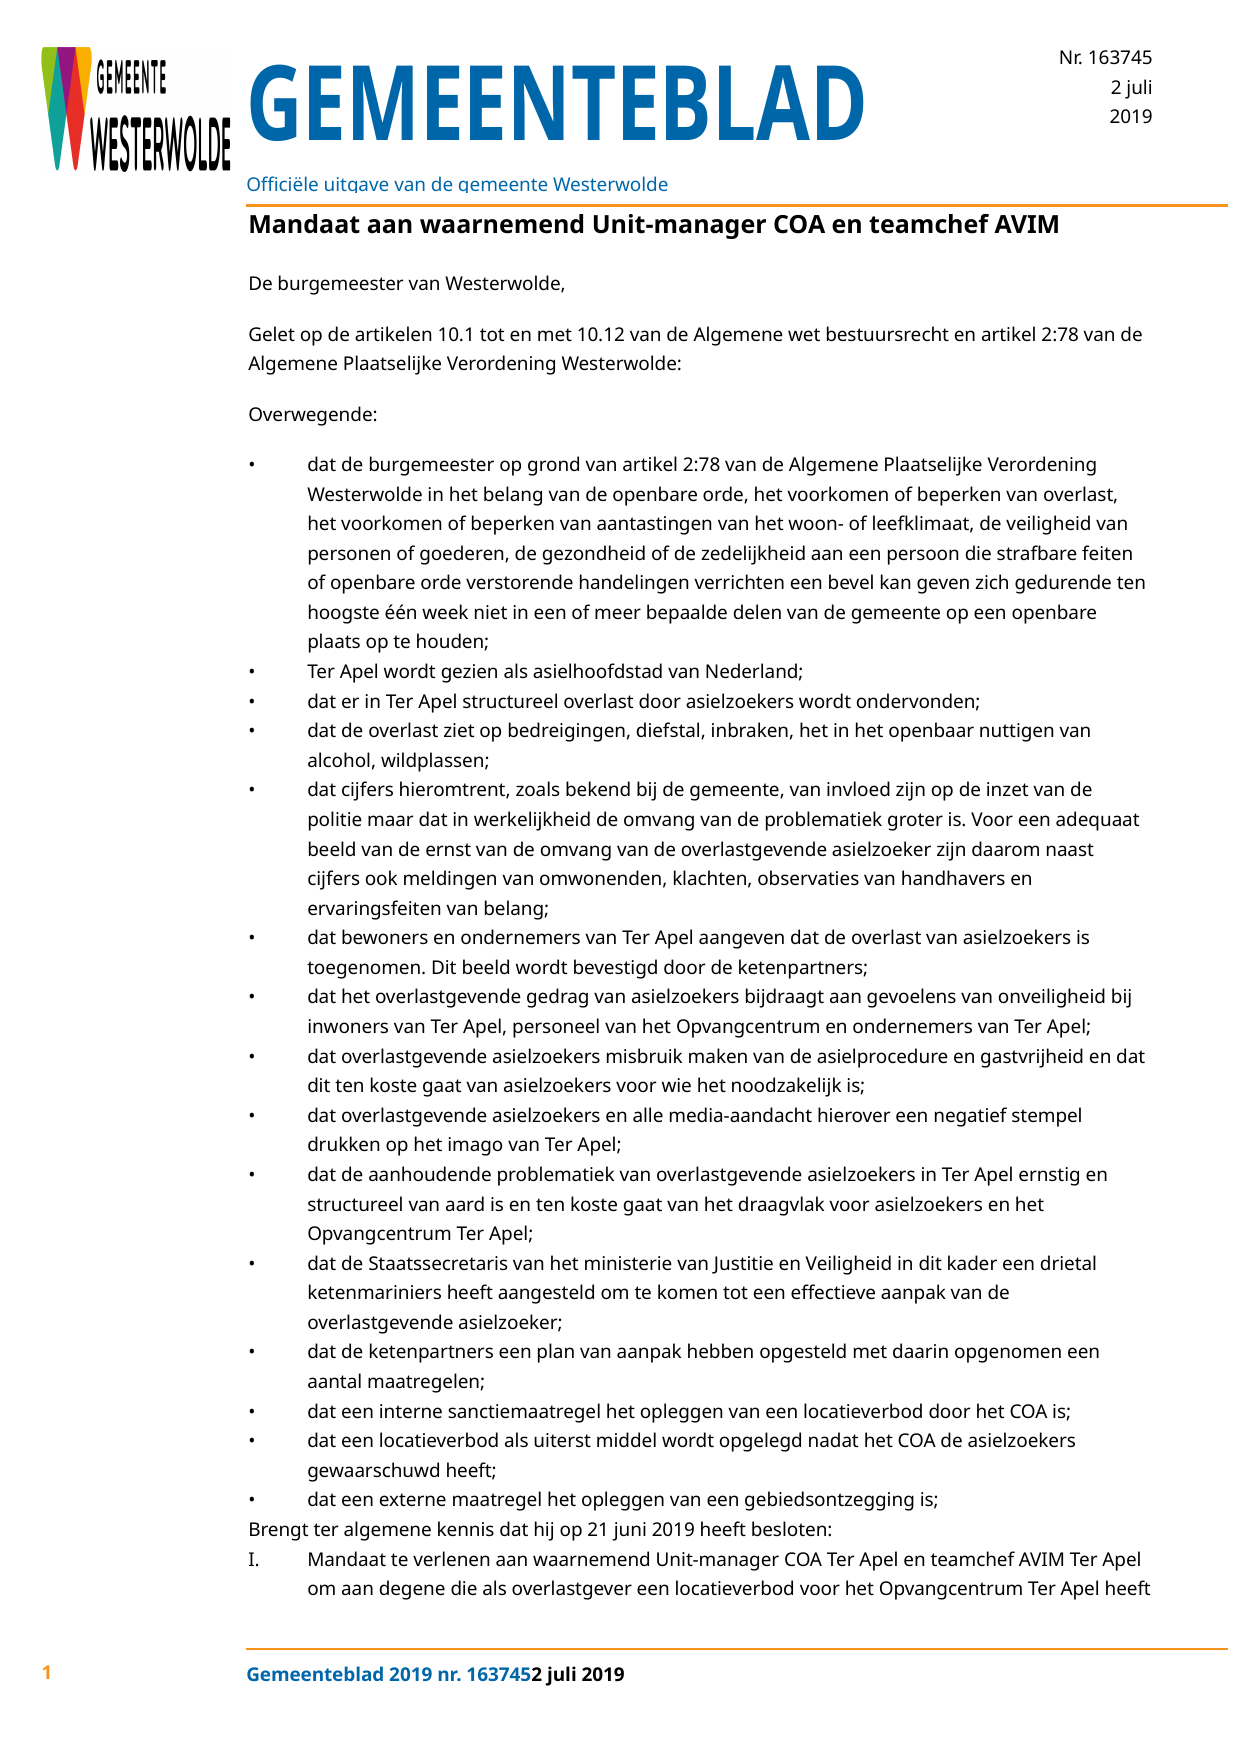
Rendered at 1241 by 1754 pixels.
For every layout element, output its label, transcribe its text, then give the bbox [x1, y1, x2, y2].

list dat een externe maatregel het opleggen van een gebiedsontzegging is; [248, 1487, 1152, 1512]
list dat de aanhoudende problematiek van overlastgevende asielzoekers in Ter Apel ernstig en structureel van aard is en ten koste gaat van het draagvlak voor asielzoekers en het Opvangcentrum Ter Apel; [248, 1161, 1152, 1246]
text Mandaat aan waarnemend Unit-manager COA en teamchef AVIM [248, 207, 1152, 241]
list dat de Staatssecretaris van het ministerie van Justitie en Veiligheid in dit kader een drietal ketenmariniers heeft aangesteld om te komen tot een effectieve aanpak van de overlastgevende asielzoeker; [248, 1250, 1152, 1335]
list dat een locatieverbod als uiterst middel wordt opgelegd nadat het COA de asielzoekers gewaarschuwd heeft; [248, 1427, 1152, 1483]
text De burgemeester van Westerwolde, [248, 270, 1152, 296]
list dat er in Ter Apel structureel overlast door asielzoekers wordt ondervonden; [248, 688, 1152, 713]
list dat overlastgevende asielzoekers misbruik maken van de asielprocedure en gastvrijheid en dat dit ten koste gaat van asielzoekers voor wie het noodzakelijk is; [248, 1043, 1152, 1098]
list dat een interne sanctiemaatregel het opleggen van een locatieverbod door het COA is; [248, 1398, 1152, 1423]
list dat overlastgevende asielzoekers en alle media-aandacht hierover een negatief stempel drukken op het imago van Ter Apel; [248, 1102, 1152, 1157]
list dat de ketenpartners een plan van aanpak hebben opgesteld met daarin opgenomen een aantal maatregelen; [248, 1339, 1152, 1394]
list Mandaat te verlenen aan waarnemend Unit-manager COA Ter Apel en teamchef AVIM Ter Apel om aan degene die als overlastgever een locatieverbod voor het Opvangcentrum Ter Apel heeft [248, 1546, 1152, 1601]
list dat cijfers hieromtrent, zoals bekend bij de gemeente, van invloed zijn op de inzet van de politie maar dat in werkelijkheid de omvang van de problematiek groter is. Voor een adequaat beeld van de ernst van de omvang van de overlastgevende asielzoeker zijn daarom naast cijfers ook meldingen van omwonenden, klachten, observaties van handhavers en ervaringsfeiten van belang; [248, 777, 1152, 921]
text Gelet op de artikelen 10.1 tot en met 10.12 van de Algemene wet bestuursrecht en artikel 2:78 van de Algemene Plaatselijke Verordening Westerwolde: [248, 321, 1152, 376]
text Overwegende: [248, 401, 1152, 426]
list dat de overlast ziet op bedreigingen, diefstal, inbraken, het in het openbaar nuttigen van alcohol, wildplassen; [248, 717, 1152, 773]
picture [41, 47, 231, 172]
list dat het overlastgevende gedrag van asielzoekers bijdraagt aan gevoelens van onveiligheid bij inwoners van Ter Apel, personeel van het Opvangcentrum en ondernemers van Ter Apel; [248, 984, 1152, 1039]
list dat de burgemeester op grond van artikel 2:78 van de Algemene Plaatselijke Verordening Westerwolde in het belang van de openbare orde, het voorkomen of beperken van overlast, het voorkomen of beperken van aantastingen van het woon- of leefklimaat, de veiligheid van personen of goederen, de gezondheid of de zedelijkheid aan een persoon die strafbare feiten of openbare orde verstorende handelingen verrichten een bevel kan geven zich gedurende ten hoogste één week niet in een of meer bepaalde delen van de gemeente op een openbare plaats op te houden; [248, 451, 1152, 654]
list Ter Apel wordt gezien als asielhoofdstad van Nederland; [248, 658, 1152, 684]
text Brengt ter algemene kennis dat hij op 21 juni 2019 heeft besloten: [248, 1516, 1152, 1542]
list dat bewoners en ondernemers van Ter Apel aangeven dat de overlast van asielzoekers is toegenomen. Dit beeld wordt bevestigd door de ketenpartners; [248, 924, 1152, 980]
